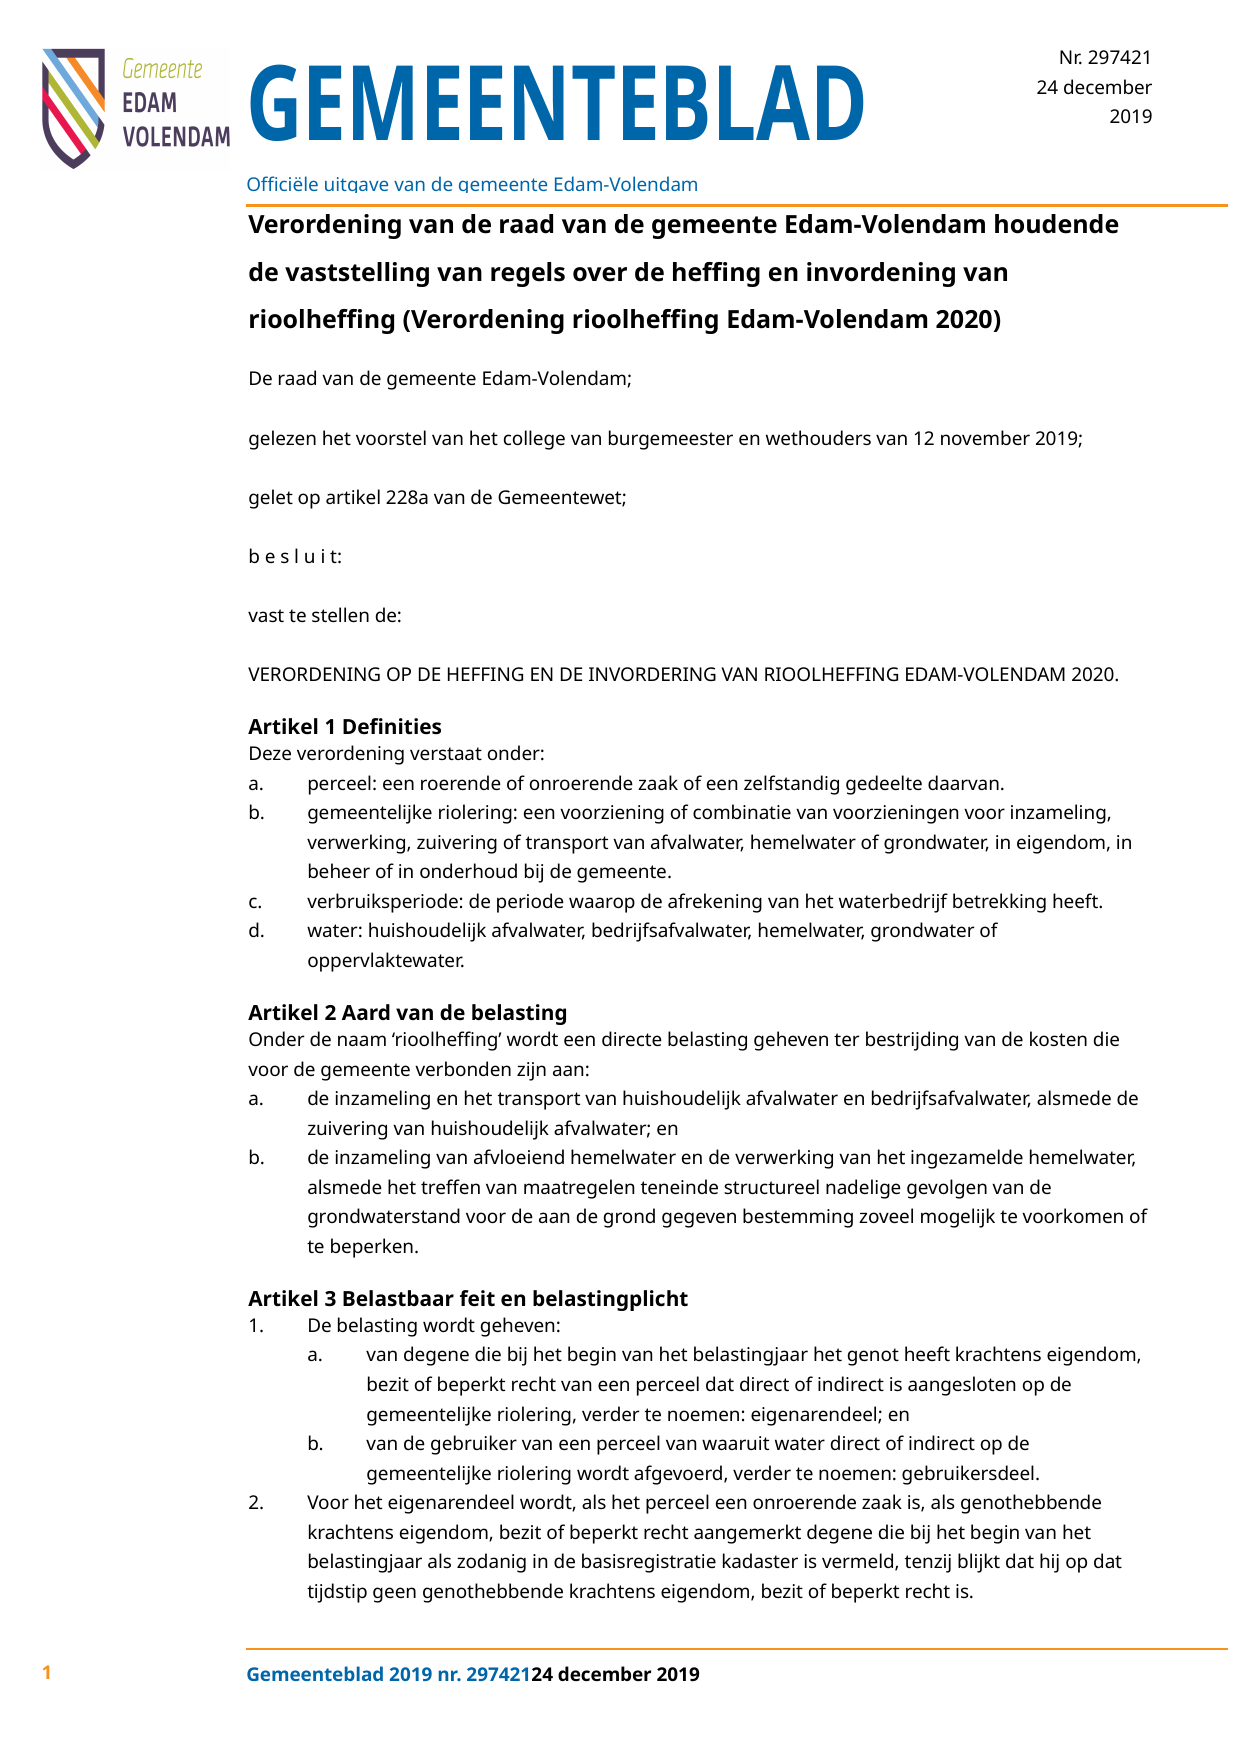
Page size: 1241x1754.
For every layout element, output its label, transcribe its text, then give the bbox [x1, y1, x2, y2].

list Voor het eigenarendeel wordt, als het perceel een onroerende zaak is, als genothebbende krachtens eigendom, bezit of beperkt recht aangemerkt degene die bij het begin van het belastingjaar als zodanig in de basisregistratie kadaster is vermeld, tenzij blijkt dat hij op dat tijdstip geen genothebbende krachtens eigendom, bezit of beperkt recht is. [248, 1489, 1152, 1604]
text b e s l u i t: [248, 543, 1152, 569]
picture [41, 47, 231, 172]
text vast te stellen de: [248, 602, 1152, 628]
list water: huishoudelijk afvalwater, bedrijfsafvalwater, hemelwater, grondwater of oppervlaktewater. [248, 918, 1152, 973]
text Deze verordening verstaat onder: [248, 740, 1152, 766]
list van de gebruiker van een perceel van waaruit water direct of indirect op de gemeentelijke riolering wordt afgevoerd, verder te noemen: gebruikersdeel. [307, 1430, 1152, 1486]
list perceel: een roerende of onroerende zaak of een zelfstandig gedeelte daarvan. [248, 770, 1152, 796]
text Onder de naam ‘rioolheffing’ wordt een directe belasting geheven ter bestrijding van de kosten die voor de gemeente verbonden zijn aan: [248, 1026, 1152, 1081]
text Artikel 2 Aard van de belasting [248, 998, 1152, 1026]
list verbruiksperiode: de periode waarop de afrekening van het waterbedrijf betrekking heeft. [248, 888, 1152, 914]
text gelezen het voorstel van het college van burgemeester en wethouders van 12 november 2019; [248, 425, 1152, 450]
list De belasting wordt geheven: [248, 1312, 1152, 1338]
list gemeentelijke riolering: een voorziening of combinatie van voorzieningen voor inzameling, verwerking, zuivering of transport van afvalwater, hemelwater of grondwater, in eigendom, in beheer of in onderhoud bij de gemeente. [248, 799, 1152, 884]
list de inzameling van afvloeiend hemelwater en de verwerking van het ingezamelde hemelwater, alsmede het treffen van maatregelen teneinde structureel nadelige gevolgen van de grondwaterstand voor de aan de grond gegeven bestemming zoveel mogelijk te voorkomen of te beperken. [248, 1144, 1152, 1259]
text VERORDENING OP DE HEFFING EN DE INVORDERING VAN RIOOLHEFFING EDAM-VOLENDAM 2020. [248, 661, 1152, 687]
text Artikel 3 Belastbaar feit en belastingplicht [248, 1284, 1152, 1312]
text De raad van de gemeente Edam-Volendam; [248, 366, 1152, 391]
text Artikel 1 Definities [248, 712, 1152, 740]
list de inzameling en het transport van huishoudelijk afvalwater en bedrijfsafvalwater, alsmede de zuivering van huishoudelijk afvalwater; en [248, 1085, 1152, 1141]
list van degene die bij het begin van het belastingjaar het genot heeft krachtens eigendom, bezit of beperkt recht van een perceel dat direct of indirect is aangesloten op de gemeentelijke riolering, verder te noemen: eigenarendeel; en [307, 1342, 1152, 1427]
text gelet op artikel 228a van de Gemeentewet; [248, 484, 1152, 509]
text Verordening van de raad van de gemeente Edam-Volendam houdende de vaststelling van regels over de heffing en invordening van rioolheffing (Verordening rioolheffing Edam-Volendam 2020) [248, 207, 1152, 336]
